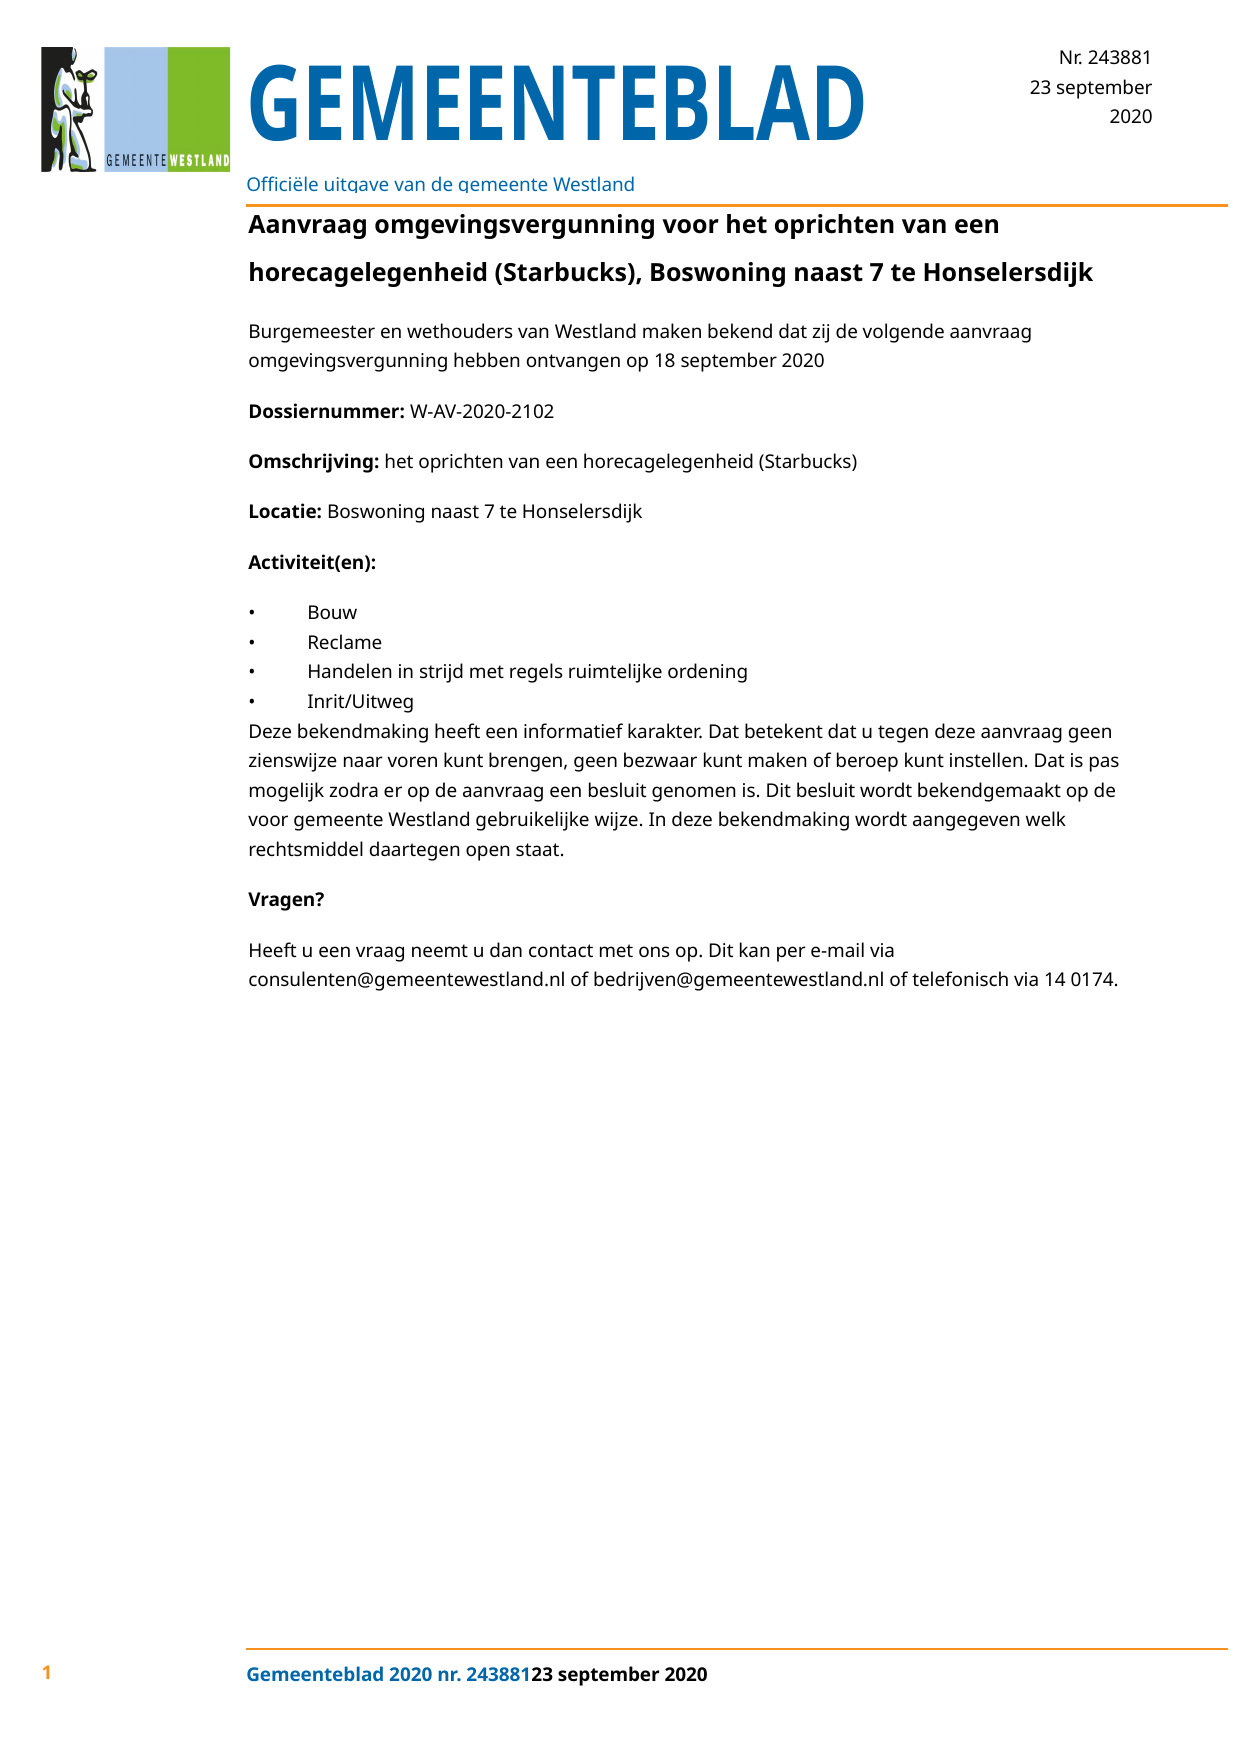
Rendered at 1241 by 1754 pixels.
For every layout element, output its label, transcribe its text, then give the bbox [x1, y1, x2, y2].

text Omschrijving: het oprichten van een horecagelegenheid (Starbucks) [248, 448, 1152, 474]
list Handelen in strijd met regels ruimtelijke ordening [248, 659, 1152, 684]
text Vragen? [248, 887, 1152, 912]
text Deze bekendmaking heeft een informatief karakter. Dat betekent dat u tegen deze aanvraag geen zienswijze naar voren kunt brengen, geen bezwaar kunt maken of beroep kunt instellen. Dat is pas mogelijk zodra er op de aanvraag een besluit genomen is. Dit besluit wordt bekendgemaakt op de voor gemeente Westland gebruikelijke wijze. In deze bekendmaking wordt aangegeven welk rechtsmiddel daartegen open staat. [248, 718, 1152, 862]
picture [41, 47, 231, 172]
text Locatie: Boswoning naast 7 te Honselersdijk [248, 499, 1152, 524]
list Inrit/Uitweg [248, 688, 1152, 714]
text Aanvraag omgevingsvergunning voor het oprichten van een horecagelegenheid (Starbucks), Boswoning naast 7 te Honselersdijk [248, 207, 1152, 288]
text Dossiernummer: W-AV-2020-2102 [248, 398, 1152, 424]
text Burgemeester en wethouders van Westland maken bekend dat zij de volgende aanvraag omgevingsvergunning hebben ontvangen op 18 september 2020 [248, 318, 1152, 373]
text Heeft u een vraag neemt u dan contact met ons op. Dit kan per e-mail via consulenten@gemeentewestland.nl of bedrijven@gemeentewestland.nl of telefonisch via 14 0174. [248, 937, 1152, 992]
text Activiteit(en): [248, 549, 1152, 575]
list Reclame [248, 629, 1152, 655]
list Bouw [248, 599, 1152, 625]
